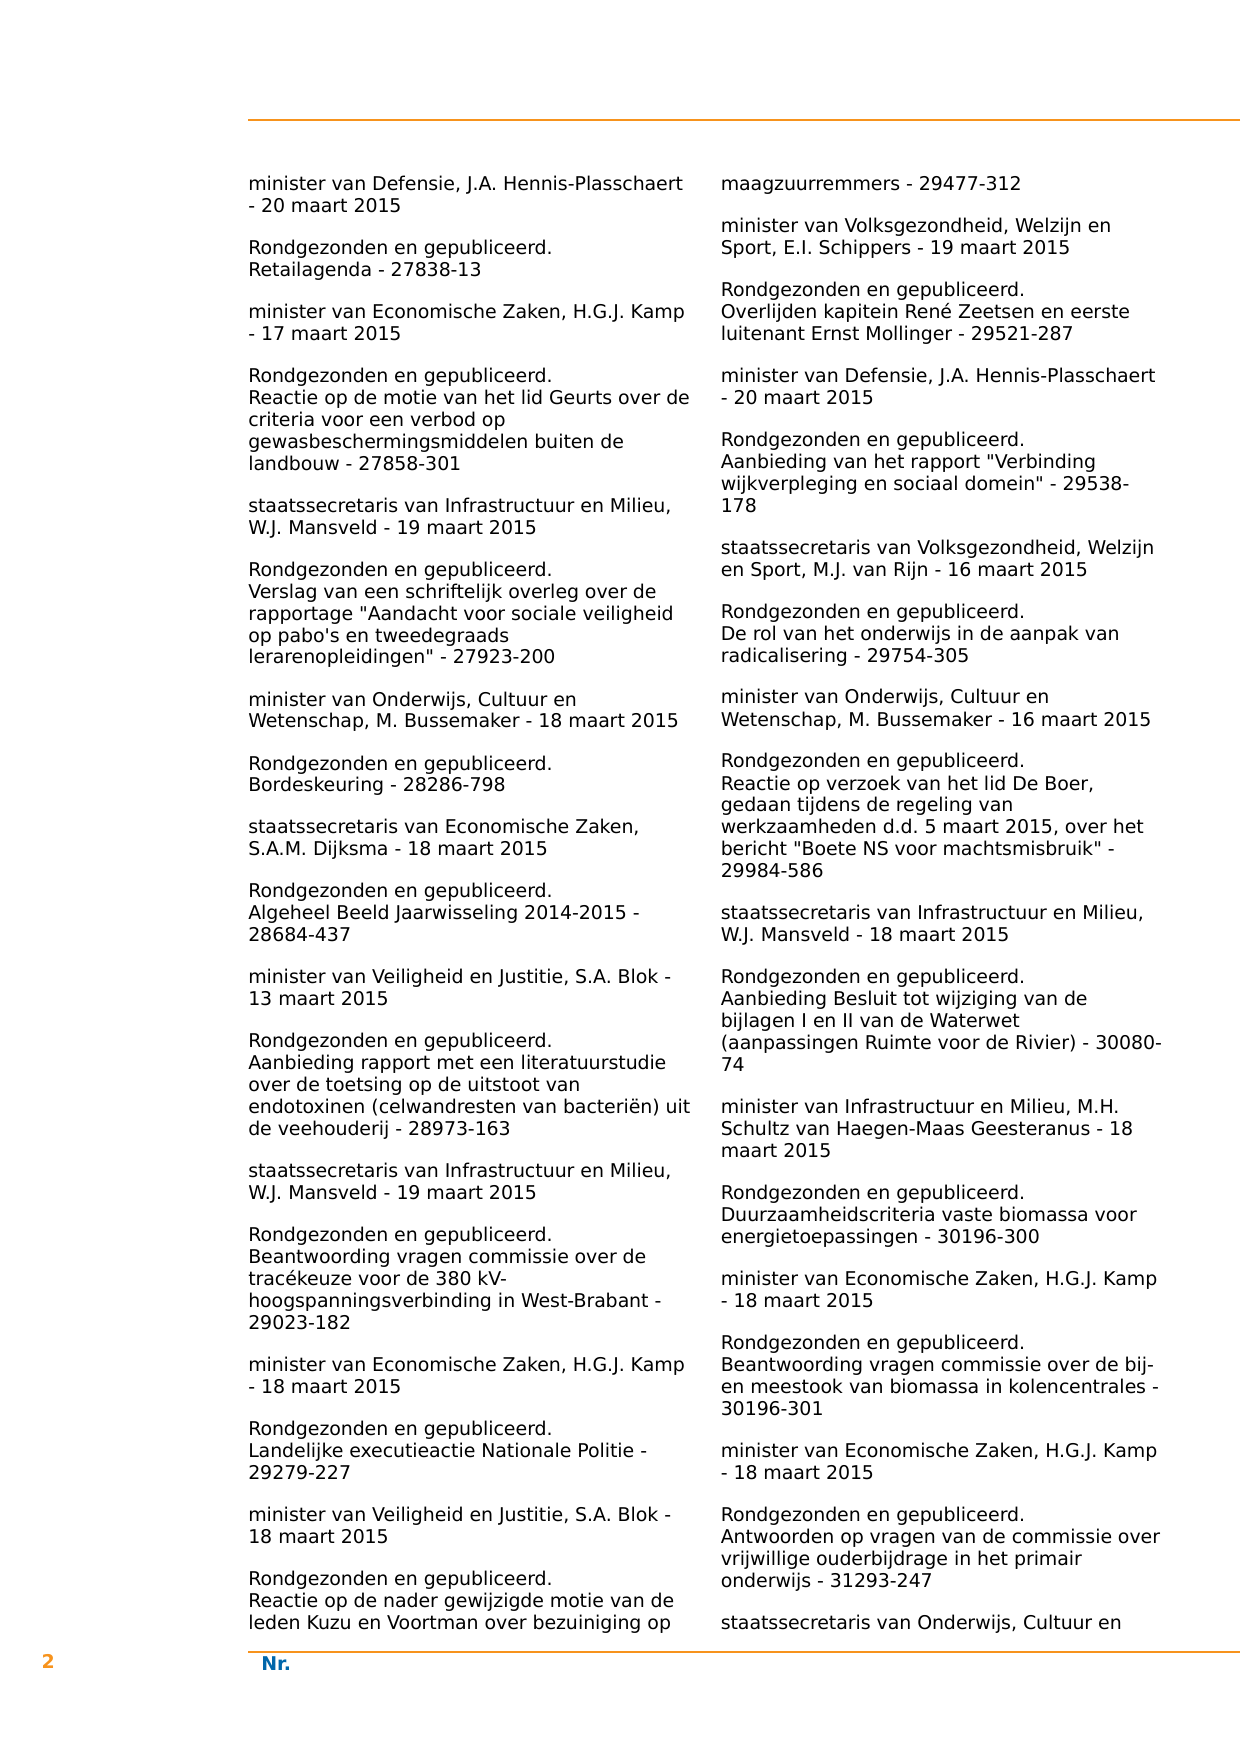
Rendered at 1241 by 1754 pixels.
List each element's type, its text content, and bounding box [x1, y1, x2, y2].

text Reactie op de nader gewijzigde motie van de leden Kuzu en Voortman over bezuiniging op [248, 1590, 691, 1634]
text Rondgezonden en gepubliceerd. [248, 237, 691, 259]
text minister van Economische Zaken, H.G.J. Kamp - 18 maart 2015 [721, 1440, 1163, 1484]
text Reactie op de motie van het lid Geurts over de criteria voor een verbod op gewasbeschermingsmiddelen buiten de landbouw - 27858-301 [248, 387, 691, 474]
text Algeheel Beeld Jaarwisseling 2014-2015 - 28684-437 [248, 902, 691, 946]
text Overlijden kapitein René Zeetsen en eerste luitenant Ernst Mollinger - 29521-287 [721, 301, 1163, 345]
text Antwoorden op vragen van de commissie over vrijwillige ouderbijdrage in het primair onderwijs - 31293-247 [721, 1526, 1163, 1592]
text Rondgezonden en gepubliceerd. [721, 966, 1163, 988]
text Aanbieding Besluit tot wijziging van de bijlagen I en II van de Waterwet (aanpassingen Ruimte voor de Rivier) - 30080-74 [721, 988, 1163, 1076]
text Rondgezonden en gepubliceerd. [721, 601, 1163, 622]
text Rondgezonden en gepubliceerd. [248, 752, 691, 774]
text Retailagenda - 27838-13 [248, 259, 691, 281]
text De rol van het onderwijs in de aanpak van radicalisering - 29754-305 [721, 622, 1163, 666]
text minister van Defensie, J.A. Hennis-Plasschaert - 20 maart 2015 [721, 365, 1163, 409]
text minister van Veiligheid en Justitie, S.A. Blok - 18 maart 2015 [248, 1504, 691, 1548]
text staatssecretaris van Onderwijs, Cultuur en [721, 1612, 1163, 1634]
text minister van Economische Zaken, H.G.J. Kamp - 17 maart 2015 [248, 301, 691, 345]
text minister van Onderwijs, Cultuur en Wetenschap, M. Bussemaker - 16 maart 2015 [721, 686, 1163, 730]
text Rondgezonden en gepubliceerd. [248, 1568, 691, 1590]
text staatssecretaris van Economische Zaken, S.A.M. Dijksma - 18 maart 2015 [248, 816, 691, 860]
text Rondgezonden en gepubliceerd. [721, 279, 1163, 301]
text staatssecretaris van Volksgezondheid, Welzijn en Sport, M.J. van Rijn - 16 maart 2015 [721, 537, 1163, 581]
text Duurzaamheidscriteria vaste biomassa voor energietoepassingen - 30196-300 [721, 1204, 1163, 1248]
text minister van Infrastructuur en Milieu, M.H. Schultz van Haegen-Maas Geesteranus - 18 maart 2015 [721, 1096, 1163, 1162]
text minister van Volksgezondheid, Welzijn en Sport, E.I. Schippers - 19 maart 2015 [721, 215, 1163, 259]
text staatssecretaris van Infrastructuur en Milieu, W.J. Mansveld - 19 maart 2015 [248, 494, 691, 538]
text staatssecretaris van Infrastructuur en Milieu, W.J. Mansveld - 19 maart 2015 [248, 1160, 691, 1204]
text Rondgezonden en gepubliceerd. [248, 1030, 691, 1052]
text Rondgezonden en gepubliceerd. [721, 1332, 1163, 1354]
text minister van Economische Zaken, H.G.J. Kamp - 18 maart 2015 [721, 1268, 1163, 1312]
text minister van Onderwijs, Cultuur en Wetenschap, M. Bussemaker - 18 maart 2015 [248, 688, 691, 732]
text minister van Veiligheid en Justitie, S.A. Blok - 13 maart 2015 [248, 966, 691, 1010]
text Rondgezonden en gepubliceerd. [248, 1224, 691, 1246]
text Rondgezonden en gepubliceerd. [248, 880, 691, 902]
text Beantwoording vragen commissie over de bij- en meestook van biomassa in kolencentrales - 30196-301 [721, 1354, 1163, 1420]
text Bordeskeuring - 28286-798 [248, 774, 691, 796]
text Rondgezonden en gepubliceerd. [721, 1182, 1163, 1204]
text Rondgezonden en gepubliceerd. [721, 1504, 1163, 1526]
text maagzuurremmers - 29477-312 [721, 173, 1163, 195]
text minister van Economische Zaken, H.G.J. Kamp - 18 maart 2015 [248, 1354, 691, 1398]
text Beantwoording vragen commissie over de tracékeuze voor de 380 kV-hoogspanningsverbinding in West-Brabant - 29023-182 [248, 1246, 691, 1334]
text Rondgezonden en gepubliceerd. [721, 429, 1163, 451]
text Rondgezonden en gepubliceerd. [721, 750, 1163, 772]
text minister van Defensie, J.A. Hennis-Plasschaert - 20 maart 2015 [248, 173, 691, 217]
text Landelijke executieactie Nationale Politie - 29279-227 [248, 1440, 691, 1484]
text Rondgezonden en gepubliceerd. [248, 558, 691, 581]
text Rondgezonden en gepubliceerd. [248, 1418, 691, 1440]
text Aanbieding rapport met een literatuurstudie over de toetsing op de uitstoot van endotoxinen (celwandresten van bacteriën) uit de veehouderij - 28973-163 [248, 1052, 691, 1140]
text Reactie op verzoek van het lid De Boer, gedaan tijdens de regeling van werkzaamheden d.d. 5 maart 2015, over het bericht "Boete NS voor machtsmisbruik" - 29984-586 [721, 772, 1163, 882]
text Rondgezonden en gepubliceerd. [248, 365, 691, 387]
text staatssecretaris van Infrastructuur en Milieu, W.J. Mansveld - 18 maart 2015 [721, 902, 1163, 946]
text Aanbieding van het rapport "Verbinding wijkverpleging en sociaal domein" - 29538-178 [721, 451, 1163, 517]
text Verslag van een schriftelijk overleg over de rapportage "Aandacht voor sociale veiligheid op pabo's en tweedegraads lerarenopleidingen" - 27923-200 [248, 581, 691, 668]
